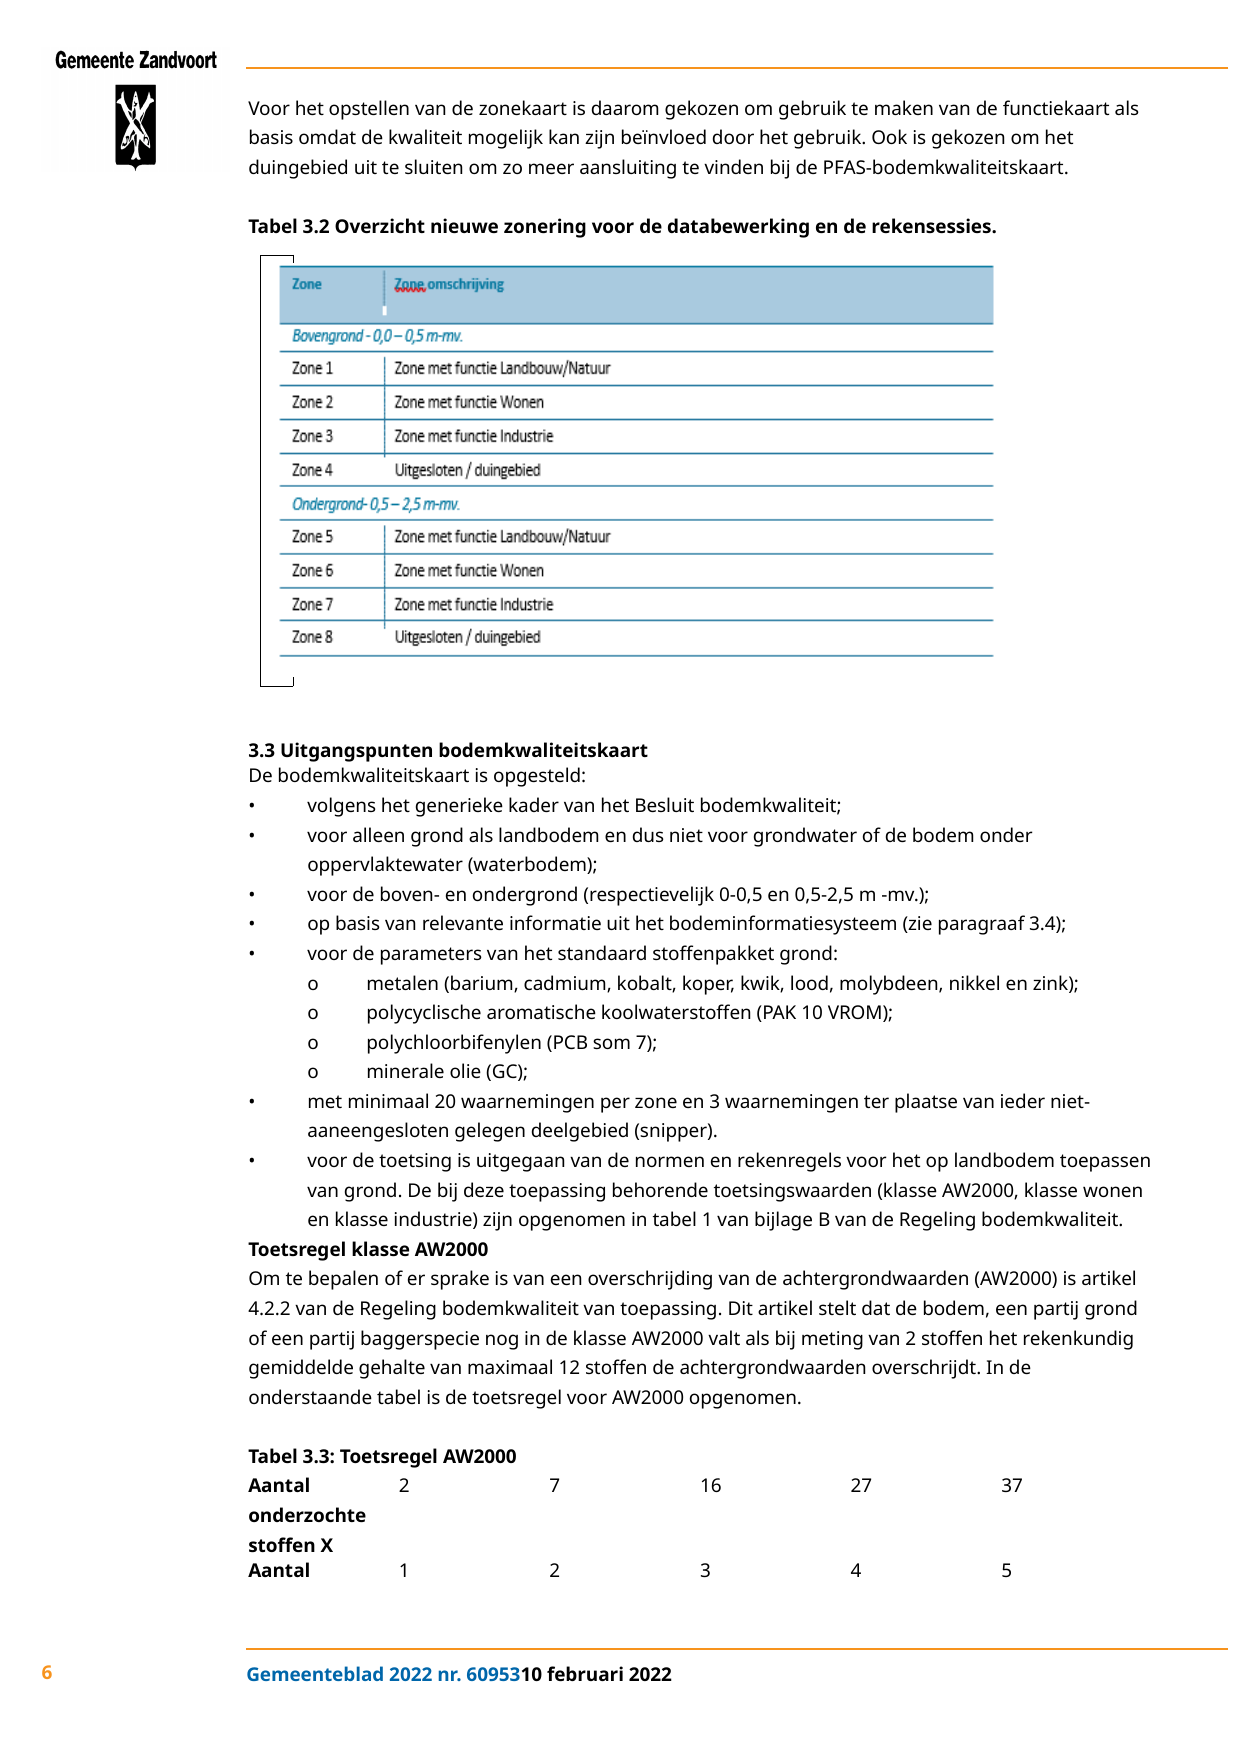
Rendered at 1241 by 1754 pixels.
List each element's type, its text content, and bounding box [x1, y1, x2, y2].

table_header 37 [1001, 1473, 1152, 1558]
table_header 16 [700, 1473, 850, 1558]
text Tabel 3.2 Overzicht nieuwe zonering voor de databewerking en de rekensessies. [248, 213, 1152, 239]
table_cell Aantal [248, 1558, 398, 1583]
list polychloorbifenylen (PCB som 7); [307, 1029, 1152, 1054]
table_header 7 [549, 1473, 700, 1558]
list met minimaal 20 waarnemingen per zone en 3 waarnemingen ter plaatse van ieder niet-aaneengesloten gelegen deelgebied (snipper). [248, 1088, 1152, 1143]
table_cell 4 [850, 1558, 1001, 1583]
list voor de parameters van het standaard stoffenpakket grond: [248, 940, 1152, 966]
text Om te bepalen of er sprake is van een overschrijding van de achtergrondwaarden (AW2000) is artikel 4.2.2 van de Regeling bodemkwaliteit van toepassing. Dit artikel stelt dat de bodem, een partij grond of een partij baggerspecie nog in de klasse AW2000 valt als bij meting van 2 stoffen het rekenkundig gemiddelde gehalte van maximaal 12 stoffen de achtergrondwaarden overschrijdt. In de onderstaande tabel is de toetsregel voor AW2000 opgenomen. [248, 1266, 1152, 1409]
list polycyclische aromatische koolwaterstoffen (PAK 10 VROM); [307, 999, 1152, 1025]
picture [41, 47, 231, 172]
table_cell 2 [549, 1558, 700, 1583]
text De bodemkwaliteitskaart is opgesteld: [248, 763, 1152, 788]
list op basis van relevante informatie uit het bodeminformatiesysteem (zie paragraaf 3.4); [248, 911, 1152, 936]
list minerale olie (GC); [307, 1058, 1152, 1084]
picture [268, 263, 1008, 677]
table_cell 3 [700, 1558, 850, 1583]
list voor de toetsing is uitgegaan van de normen en rekenregels voor het op landbodem toepassen van grond. De bij deze toepassing behorende toetsingswaarden (klasse AW2000, klasse wonen en klasse industrie) zijn opgenomen in tabel 1 van bijlage B van de Regeling bodemkwaliteit. [248, 1147, 1152, 1232]
text Voor het opstellen van de zonekaart is daarom gekozen om gebruik te maken van de functiekaart als basis omdat de kwaliteit mogelijk kan zijn beïnvloed door het gebruik. Ook is gekozen om het duingebied uit te sluiten om zo meer aansluiting te vinden bij de PFAS-bodemkwaliteitskaart. [248, 95, 1152, 180]
list metalen (barium, cadmium, kobalt, koper, kwik, lood, molybdeen, nikkel en zink); [307, 970, 1152, 995]
text Tabel 3.3: Toetsregel AW2000 [248, 1443, 1152, 1469]
list voor alleen grond als landbodem en dus niet voor grondwater of de bodem onder oppervlaktewater (waterbodem); [248, 822, 1152, 877]
text Toetsregel klasse AW2000 [248, 1236, 1152, 1262]
table_header 2 [399, 1473, 549, 1558]
list voor de boven- en ondergrond (respectievelijk 0-0,5 en 0,5-2,5 m -mv.); [248, 881, 1152, 907]
table_cell 1 [399, 1558, 549, 1583]
list volgens het generieke kader van het Besluit bodemkwaliteit; [248, 792, 1152, 818]
table_header 27 [850, 1473, 1001, 1558]
table_cell 5 [1001, 1558, 1152, 1583]
text 3.3 Uitgangspunten bodemkwaliteitskaart [248, 737, 1152, 763]
table_header Aantal onderzochte stoffen X [248, 1473, 398, 1558]
